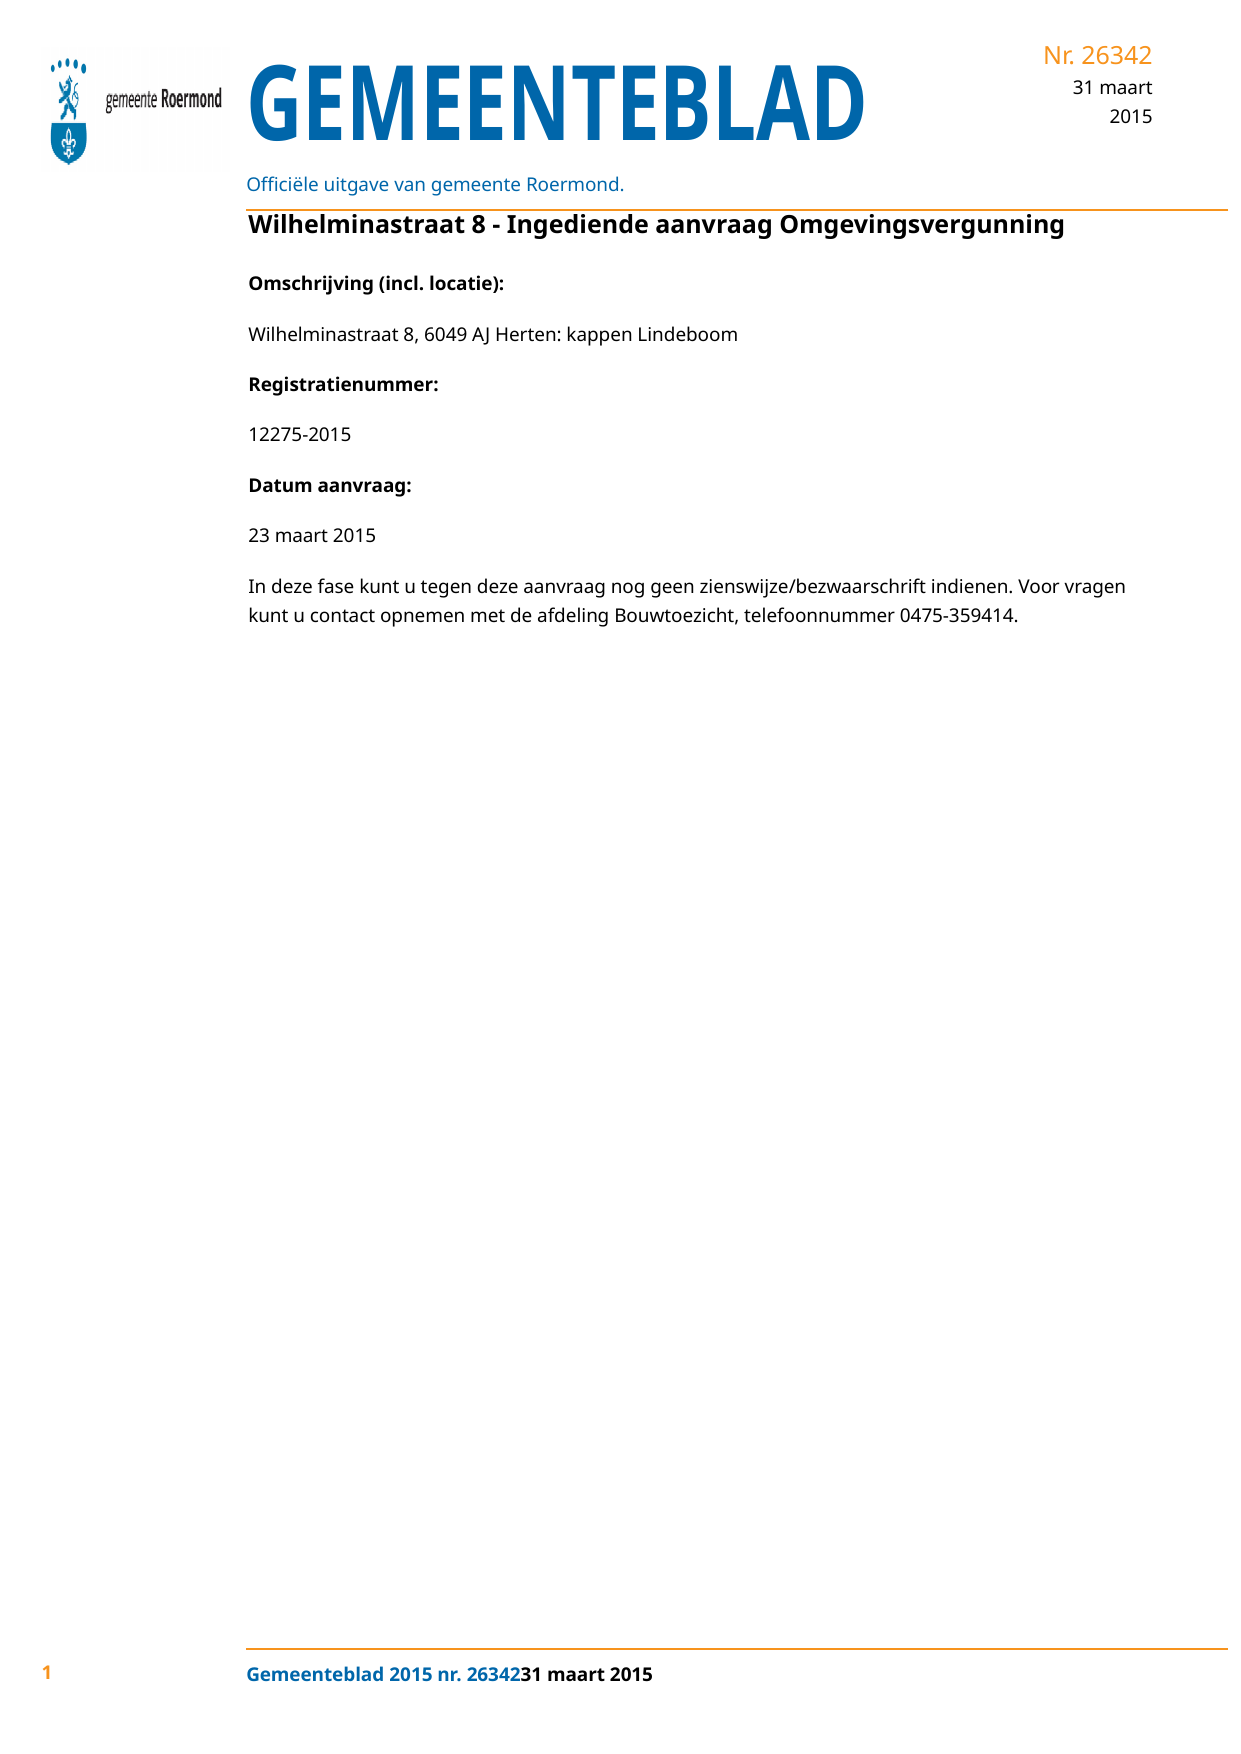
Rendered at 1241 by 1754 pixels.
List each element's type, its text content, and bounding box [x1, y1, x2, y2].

text Wilhelminastraat 8 - Ingediende aanvraag Omgevingsvergunning [248, 211, 1152, 241]
text Datum aanvraag: [248, 472, 1152, 498]
text Registratienummer: [248, 371, 1152, 397]
text In deze fase kunt u tegen deze aanvraag nog geen zienswijze/bezwaarschrift indienen. Voor vragen kunt u contact opnemen met de afdeling Bouwtoezicht, telefoonnummer 0475-359414. [248, 573, 1152, 628]
text Wilhelminastraat 8, 6049 AJ Herten: kappen Lindeboom [248, 321, 1152, 346]
text 23 maart 2015 [248, 522, 1152, 548]
text 12275-2015 [248, 422, 1152, 447]
text Omschrijving (incl. locatie): [248, 270, 1152, 296]
picture [41, 47, 231, 172]
